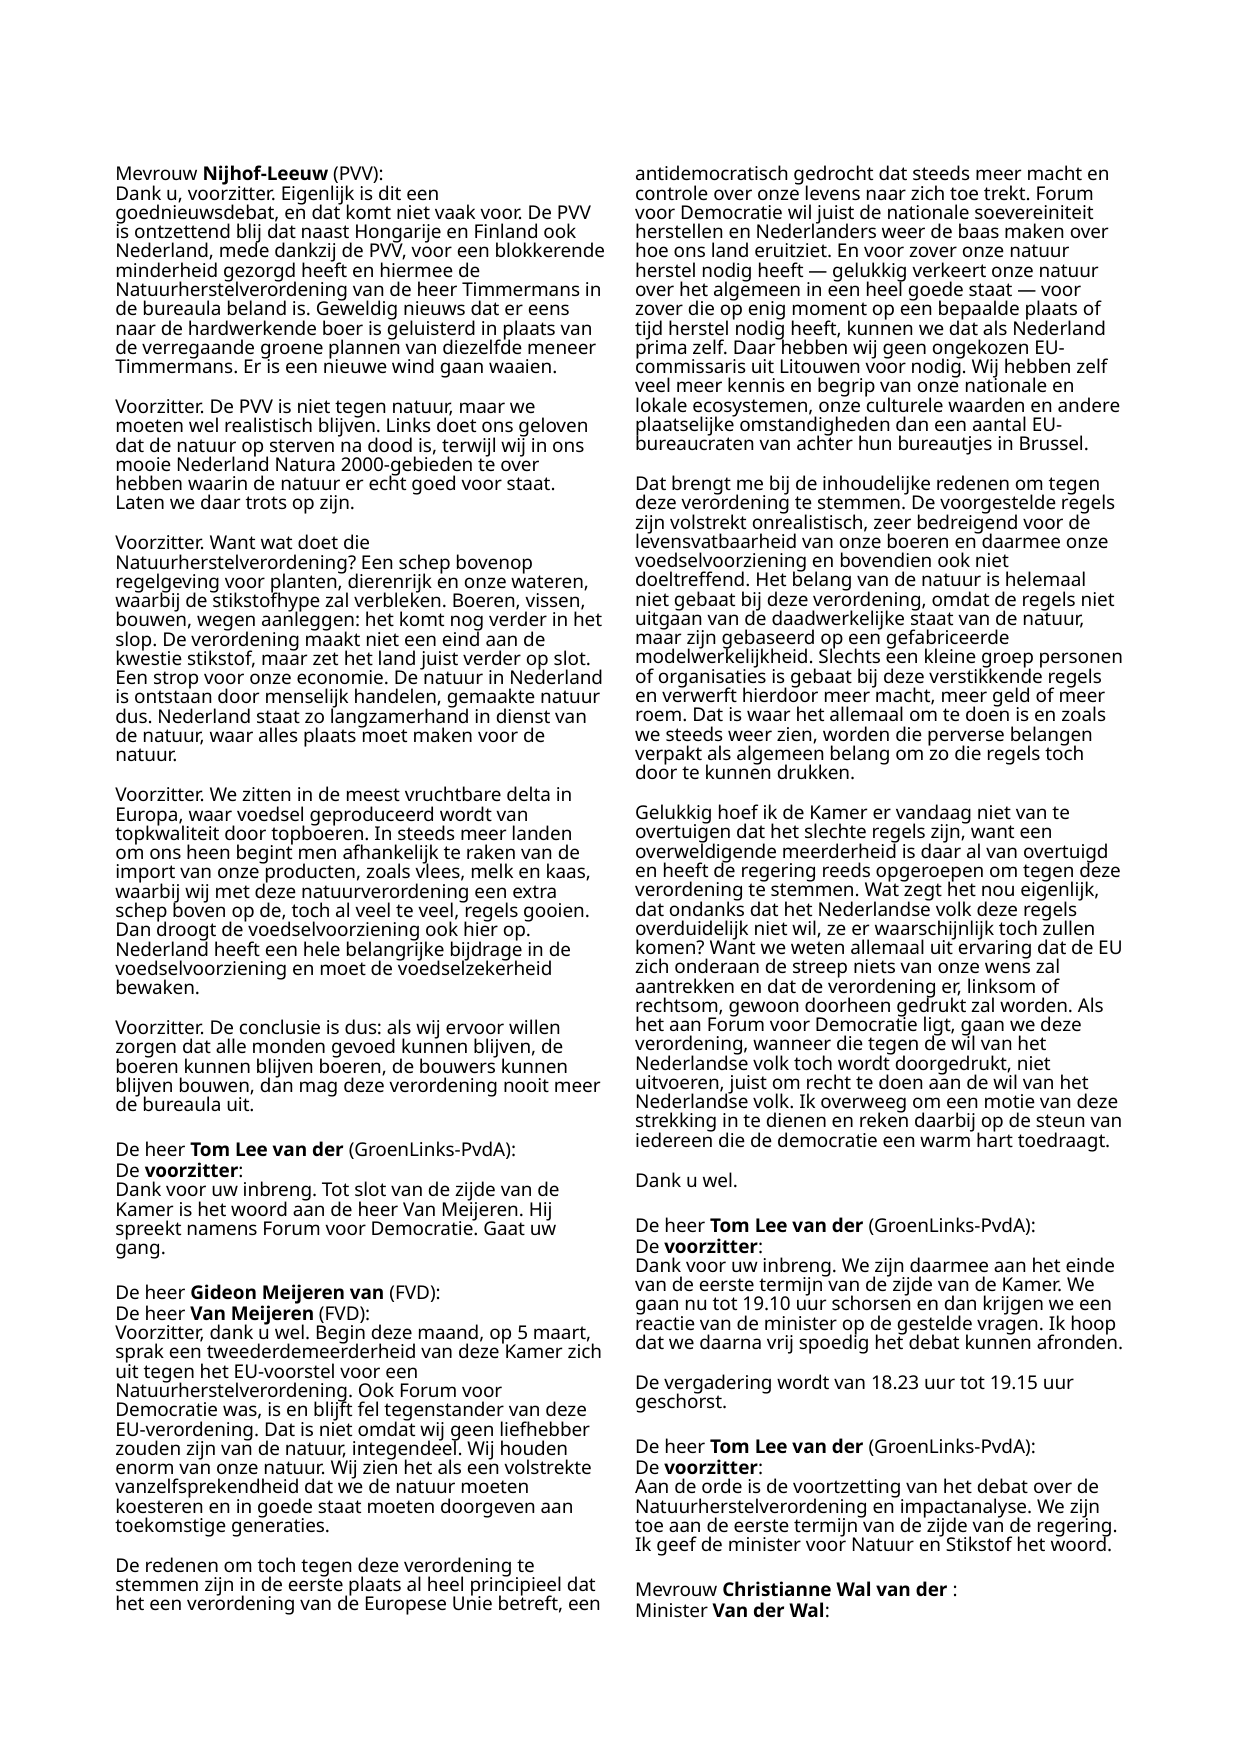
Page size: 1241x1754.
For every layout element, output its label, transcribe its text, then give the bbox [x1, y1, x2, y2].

text Dank u, voorzitter. Eigenlijk is dit een goednieuwsdebat, en dat komt niet vaak voor. De PVV is ontzettend blij dat naast Hongarije en Finland ook Nederland, mede dankzij de PVV, voor een blokkerende minderheid gezorgd heeft en hiermee de Natuurherstelverordening van de heer Timmermans in de bureaula beland is. Geweldig nieuws dat er eens naar de hardwerkende boer is geluisterd in plaats van de verregaande groene plannen van diezelfde meneer Timmermans. Er is een nieuwe wind gaan waaien. [115, 184, 605, 377]
text De heer Tom Lee van der (GroenLinks-PvdA): [115, 1136, 605, 1162]
text De heer Tom Lee van der (GroenLinks-PvdA): [635, 1212, 1125, 1238]
text Dank voor uw inbreng. We zijn daarmee aan het einde van de eerste termijn van de zijde van de Kamer. We gaan nu tot 19.10 uur schorsen en dan krijgen we een reactie van de minister op de gestelde vragen. Ik hoop dat we daarna vrij spoedig het debat kunnen afronden. [635, 1257, 1125, 1353]
text Dat brengt me bij de inhoudelijke redenen om tegen deze verordening te stemmen. De voorgestelde regels zijn volstrekt onrealistisch, zeer bedreigend voor de levensvatbaarheid van onze boeren en daarmee onze voedselvoorziening en bovendien ook niet doeltreffend. Het belang van de natuur is helemaal niet gebaat bij deze verordening, omdat de regels niet uitgaan van de daadwerkelijke staat van de natuur, maar zijn gebaseerd op een gefabriceerde modelwerkelijkheid. Slechts een kleine groep personen of organisaties is gebaat bij deze verstikkende regels en verwerft hierdoor meer macht, meer geld of meer roem. Dat is waar het allemaal om te doen is en zoals we steeds weer zien, worden die perverse belangen verpakt als algemeen belang om zo die regels toch door te kunnen drukken. [635, 475, 1125, 783]
text antidemocratisch gedrocht dat steeds meer macht en controle over onze levens naar zich toe trekt. Forum voor Democratie wil juist de nationale soevereiniteit herstellen en Nederlanders weer de baas maken over hoe ons land eruitziet. En voor zover onze natuur herstel nodig heeft — gelukkig verkeert onze natuur over het algemeen in een heel goede staat — voor zover die op enig moment op een bepaalde plaats of tijd herstel nodig heeft, kunnen we dat als Nederland prima zelf. Daar hebben wij geen ongekozen EU-commissaris uit Litouwen voor nodig. Wij hebben zelf veel meer kennis en begrip van onze nationale en lokale ecosystemen, onze culturele waarden en andere plaatselijke omstandigheden dan een aantal EU-bureaucraten van achter hun bureautjes in Brussel. [635, 165, 1125, 454]
text Dank u wel. [635, 1172, 1125, 1191]
text Voorzitter. De conclusie is dus: als wij ervoor willen zorgen dat alle monden gevoed kunnen blijven, de boeren kunnen blijven boeren, de bouwers kunnen blijven bouwen, dan mag deze verordening nooit meer de bureaula uit. [115, 1019, 605, 1115]
text Voorzitter, dank u wel. Begin deze maand, op 5 maart, sprak een tweederdemeerderheid van deze Kamer zich uit tegen het EU-voorstel voor een Natuurherstelverordening. Ook Forum voor Democratie was, is en blijft fel tegenstander van deze EU-verordening. Dat is niet omdat wij geen liefhebber zouden zijn van de natuur, integendeel. Wij houden enorm van onze natuur. Wij zien het als een volstrekte vanzelfsprekendheid dat we de natuur moeten koesteren en in goede staat moeten doorgeven aan toekomstige generaties. [115, 1324, 605, 1536]
text De voorzitter: [635, 1459, 1125, 1478]
text Mevrouw Nijhof-Leeuw (PVV): [115, 165, 605, 184]
text De heer Van Meijeren (FVD): [115, 1305, 605, 1324]
text De voorzitter: [635, 1238, 1125, 1257]
text De vergadering wordt van 18.23 uur tot 19.15 uur geschorst. [635, 1374, 1125, 1413]
text Voorzitter. Want wat doet die Natuurherstelverordening? Een schep bovenop regelgeving voor planten, dierenrijk en onze wateren, waarbij de stikstofhype zal verbleken. Boeren, vissen, bouwen, wegen aanleggen: het komt nog verder in het slop. De verordening maakt niet een eind aan de kwestie stikstof, maar zet het land juist verder op slot. Een strop voor onze economie. De natuur in Nederland is ontstaan door menselijk handelen, gemaakte natuur dus. Nederland staat zo langzamerhand in dienst van de natuur, waar alles plaats moet maken voor de natuur. [115, 534, 605, 766]
text Mevrouw Christianne Wal van der : [635, 1576, 1125, 1602]
text Voorzitter. We zitten in de meest vruchtbare delta in Europa, waar voedsel geproduceerd wordt van topkwaliteit door topboeren. In steeds meer landen om ons heen begint men afhankelijk te raken van de import van onze producten, zoals vlees, melk en kaas, waarbij wij met deze natuurverordening een extra schep boven op de, toch al veel te veel, regels gooien. Dan droogt de voedselvoorziening ook hier op. Nederland heeft een hele belangrijke bijdrage in de voedselvoorziening en moet de voedselzekerheid bewaken. [115, 786, 605, 998]
text De heer Tom Lee van der (GroenLinks-PvdA): [635, 1433, 1125, 1459]
text Aan de orde is de voortzetting van het debat over de Natuurherstelverordening en impactanalyse. We zijn toe aan de eerste termijn van de zijde van de regering. Ik geef de minister voor Natuur en Stikstof het woord. [635, 1478, 1125, 1556]
text Dank voor uw inbreng. Tot slot van de zijde van de Kamer is het woord aan de heer Van Meijeren. Hij spreekt namens Forum voor Democratie. Gaat uw gang. [115, 1181, 605, 1258]
text De redenen om toch tegen deze verordening te stemmen zijn in de eerste plaats al heel principieel dat het een verordening van de Europese Unie betreft, een [115, 1557, 605, 1615]
text Gelukkig hoef ik de Kamer er vandaag niet van te overtuigen dat het slechte regels zijn, want een overweldigende meerderheid is daar al van overtuigd en heeft de regering reeds opgeroepen om tegen deze verordening te stemmen. Wat zegt het nou eigenlijk, dat ondanks dat het Nederlandse volk deze regels overduidelijk niet wil, ze er waarschijnlijk toch zullen komen? Want we weten allemaal uit ervaring dat de EU zich onderaan de streep niets van onze wens zal aantrekken en dat de verordening er, linksom of rechtsom, gewoon doorheen gedrukt zal worden. Als het aan Forum voor Democratie ligt, gaan we deze verordening, wanneer die tegen de wil van het Nederlandse volk toch wordt doorgedrukt, niet uitvoeren, juist om recht te doen aan de wil van het Nederlandse volk. Ik overweeg om een motie van deze strekking in te dienen en reken daarbij op de steun van iedereen die de democratie een warm hart toedraagt. [635, 804, 1125, 1151]
text De voorzitter: [115, 1162, 605, 1181]
text Minister Van der Wal: [635, 1602, 1125, 1621]
text De heer Gideon Meijeren van (FVD): [115, 1279, 605, 1305]
text Voorzitter. De PVV is niet tegen natuur, maar we moeten wel realistisch blijven. Links doet ons geloven dat de natuur op sterven na dood is, terwijl wij in ons mooie Nederland Natura 2000-gebieden te over hebben waarin de natuur er echt goed voor staat. Laten we daar trots op zijn. [115, 398, 605, 514]
